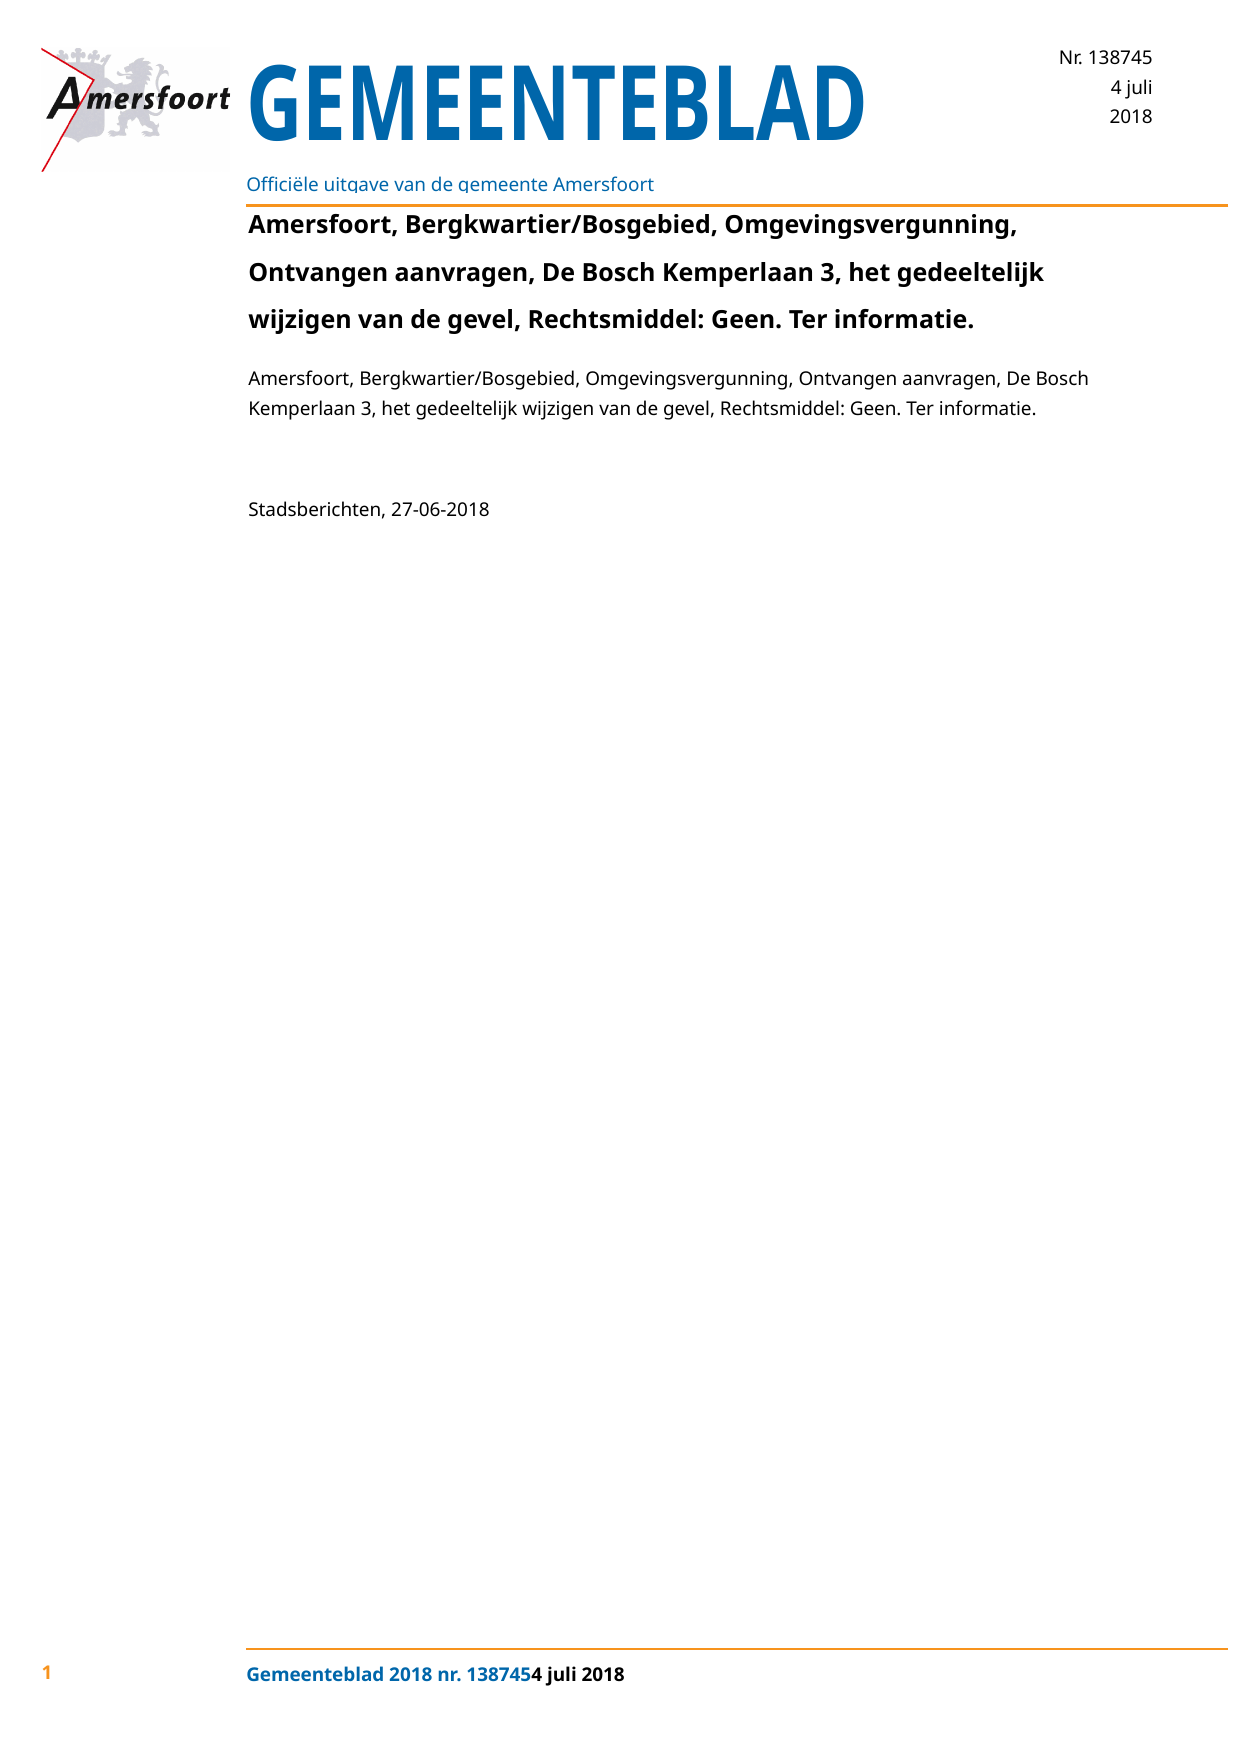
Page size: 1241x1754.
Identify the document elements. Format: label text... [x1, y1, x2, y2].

text Amersfoort, Bergkwartier/Bosgebied, Omgevingsvergunning, Ontvangen aanvragen, De Bosch Kemperlaan 3, het gedeeltelijk wijzigen van de gevel, Rechtsmiddel: Geen. Ter informatie. [248, 207, 1152, 336]
text Stadsberichten, 27-06-2018 [248, 496, 1152, 522]
picture [41, 47, 231, 172]
text Amersfoort, Bergkwartier/Bosgebied, Omgevingsvergunning, Ontvangen aanvragen, De Bosch Kemperlaan 3, het gedeeltelijk wijzigen van de gevel, Rechtsmiddel: Geen. Ter informatie. [248, 366, 1152, 421]
